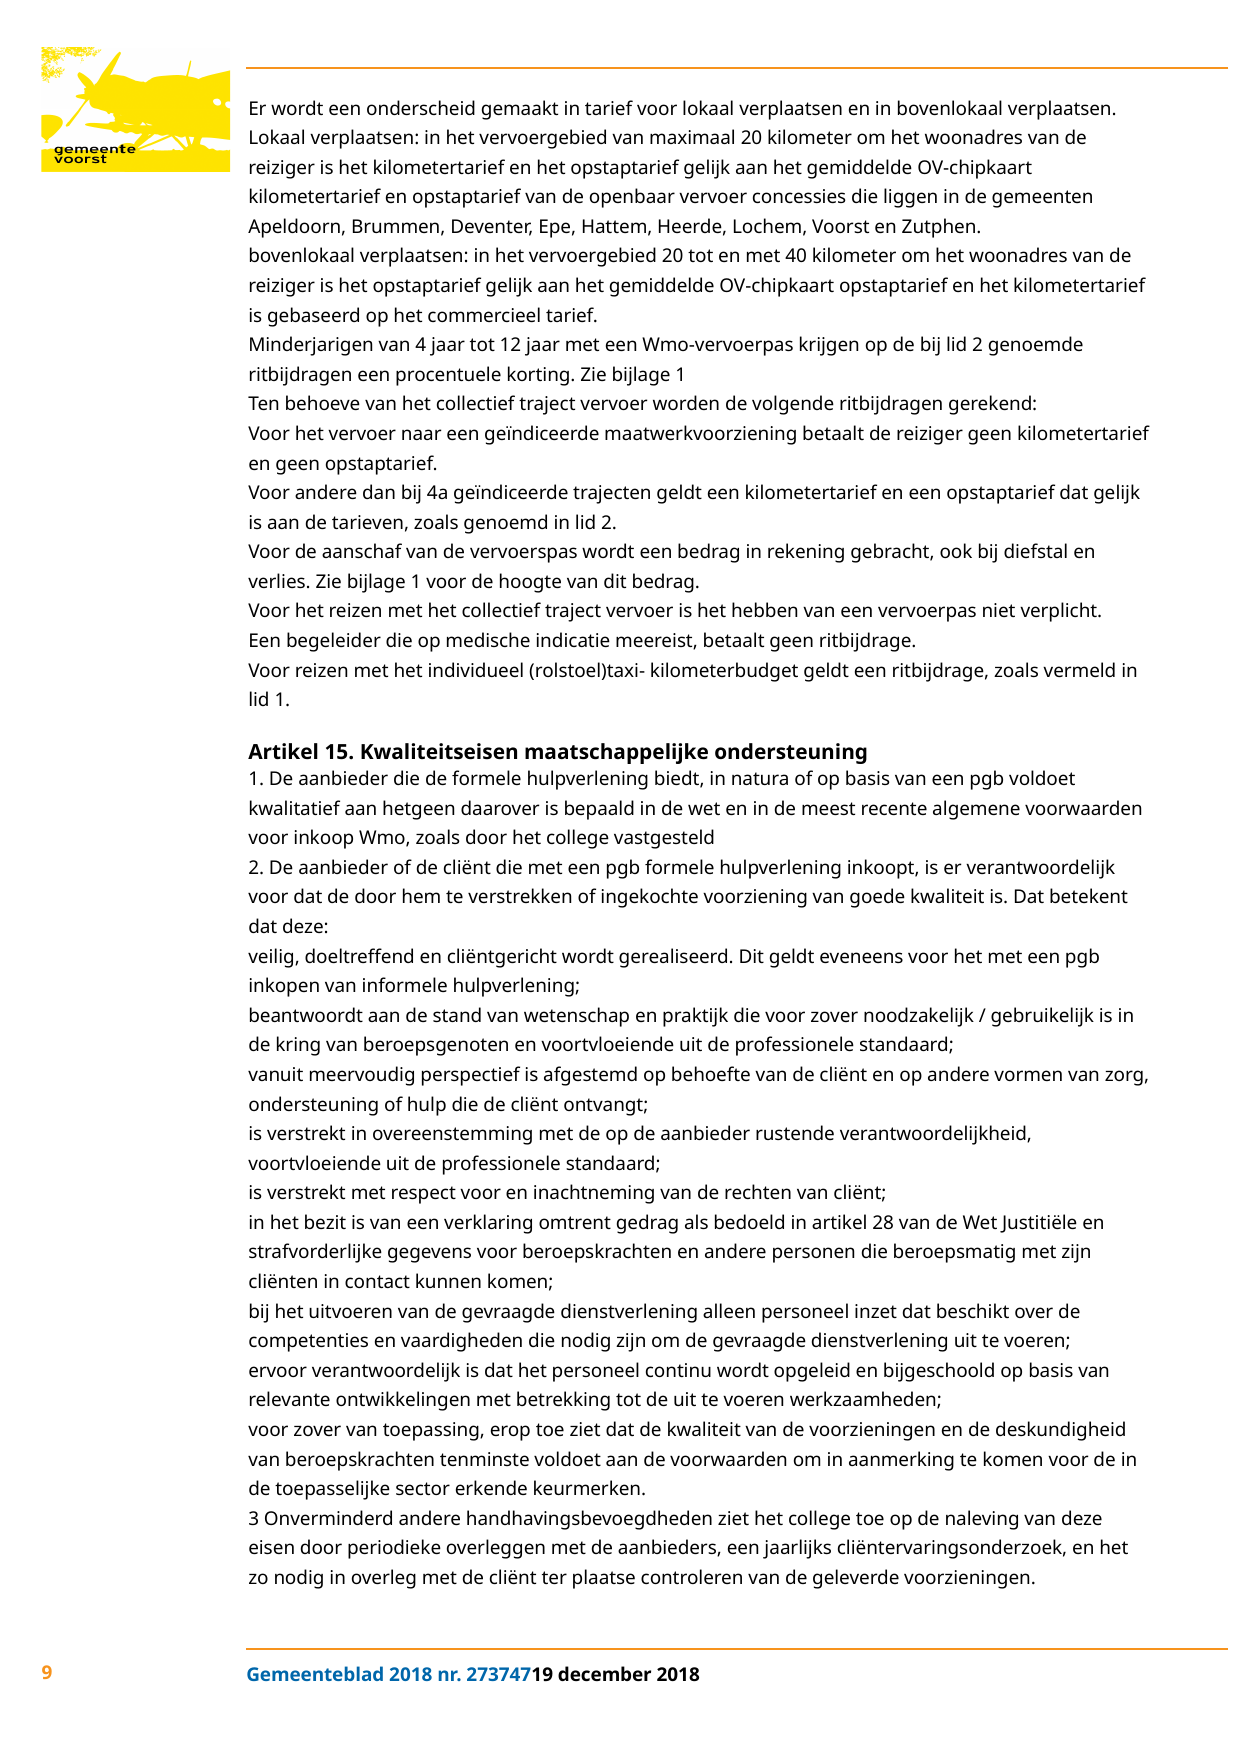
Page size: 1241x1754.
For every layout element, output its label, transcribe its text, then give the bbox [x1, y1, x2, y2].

text Een begeleider die op medische indicatie meereist, betaalt geen ritbijdrage. [248, 627, 1152, 653]
text Lokaal verplaatsen: in het vervoergebied van maximaal 20 kilometer om het woonadres van de reiziger is het kilometertarief en het opstaptarief gelijk aan het gemiddelde OV-chipkaart kilometertarief en opstaptarief van de openbaar vervoer concessies die liggen in de gemeenten Apeldoorn, Brummen, Deventer, Epe, Hattem, Heerde, Lochem, Voorst en Zutphen. [248, 124, 1152, 239]
text 1. De aanbieder die de formele hulpverlening biedt, in natura of op basis van een pgb voldoet kwalitatief aan hetgeen daarover is bepaald in de wet en in de meest recente algemene voorwaarden voor inkoop Wmo, zoals door het college vastgesteld [248, 765, 1152, 850]
text Voor de aanschaf van de vervoerspas wordt een bedrag in rekening gebracht, ook bij diefstal en verlies. Zie bijlage 1 voor de hoogte van dit bedrag. [248, 538, 1152, 594]
text is verstrekt in overeenstemming met de op de aanbieder rustende verantwoordelijkheid, voortvloeiende uit de professionele standaard; [248, 1120, 1152, 1176]
text Voor andere dan bij 4a geïndiceerde trajecten geldt een kilometertarief en een opstaptarief dat gelijk is aan de tarieven, zoals genoemd in lid 2. [248, 479, 1152, 535]
text Er wordt een onderscheid gemaakt in tarief voor lokaal verplaatsen en in bovenlokaal verplaatsen. [248, 95, 1152, 121]
text Minderjarigen van 4 jaar tot 12 jaar met een Wmo-vervoerpas krijgen op de bij lid 2 genoemde ritbijdragen een procentuele korting. Zie bijlage 1 [248, 331, 1152, 387]
text 2. De aanbieder of de cliënt die met een pgb formele hulpverlening inkoopt, is er verantwoordelijk voor dat de door hem te verstrekken of ingekochte voorziening van goede kwaliteit is. Dat betekent dat deze: [248, 854, 1152, 939]
text in het bezit is van een verklaring omtrent gedrag als bedoeld in artikel 28 van de Wet Justitiële en strafvorderlijke gegevens voor beroepskrachten en andere personen die beroepsmatig met zijn cliënten in contact kunnen komen; [248, 1209, 1152, 1294]
text voor zover van toepassing, erop toe ziet dat de kwaliteit van de voorzieningen en de deskundigheid van beroepskrachten tenminste voldoet aan de voorwaarden om in aanmerking te komen voor de in de toepasselijke sector erkende keurmerken. [248, 1416, 1152, 1501]
text Voor het vervoer naar een geïndiceerde maatwerkvoorziening betaalt de reiziger geen kilometertarief en geen opstaptarief. [248, 420, 1152, 476]
text Voor reizen met het individueel (rolstoel)taxi- kilometerbudget geldt een ritbijdrage, zoals vermeld in lid 1. [248, 657, 1152, 712]
text beantwoordt aan de stand van wetenschap en praktijk die voor zover noodzakelijk / gebruikelijk is in de kring van beroepsgenoten en voortvloeiende uit de professionele standaard; [248, 1002, 1152, 1057]
text Artikel 15. Kwaliteitseisen maatschappelijke ondersteuning [248, 737, 1152, 765]
text Voor het reizen met het collectief traject vervoer is het hebben van een vervoerpas niet verplicht. [248, 598, 1152, 623]
text vanuit meervoudig perspectief is afgestemd op behoefte van de cliënt en op andere vormen van zorg, ondersteuning of hulp die de cliënt ontvangt; [248, 1061, 1152, 1116]
text bij het uitvoeren van de gevraagde dienstverlening alleen personeel inzet dat beschikt over de competenties en vaardigheden die nodig zijn om de gevraagde dienstverlening uit te voeren; [248, 1298, 1152, 1353]
picture [41, 47, 231, 172]
text bovenlokaal verplaatsen: in het vervoergebied 20 tot en met 40 kilometer om het woonadres van de reiziger is het opstaptarief gelijk aan het gemiddelde OV-chipkaart opstaptarief en het kilometertarief is gebaseerd op het commercieel tarief. [248, 243, 1152, 328]
text is verstrekt met respect voor en inachtneming van de rechten van cliënt; [248, 1179, 1152, 1205]
text veilig, doeltreffend en cliëntgericht wordt gerealiseerd. Dit geldt eveneens voor het met een pgb inkopen van informele hulpverlening; [248, 943, 1152, 998]
text Ten behoeve van het collectief traject vervoer worden de volgende ritbijdragen gerekend: [248, 391, 1152, 416]
text ervoor verantwoordelijk is dat het personeel continu wordt opgeleid en bijgeschoold op basis van relevante ontwikkelingen met betrekking tot de uit te voeren werkzaamheden; [248, 1357, 1152, 1412]
text 3 Onverminderd andere handhavingsbevoegdheden ziet het college toe op de naleving van deze eisen door periodieke overleggen met de aanbieders, een jaarlijks cliëntervaringsonderzoek, en het zo nodig in overleg met de cliënt ter plaatse controleren van de geleverde voorzieningen. [248, 1505, 1152, 1590]
